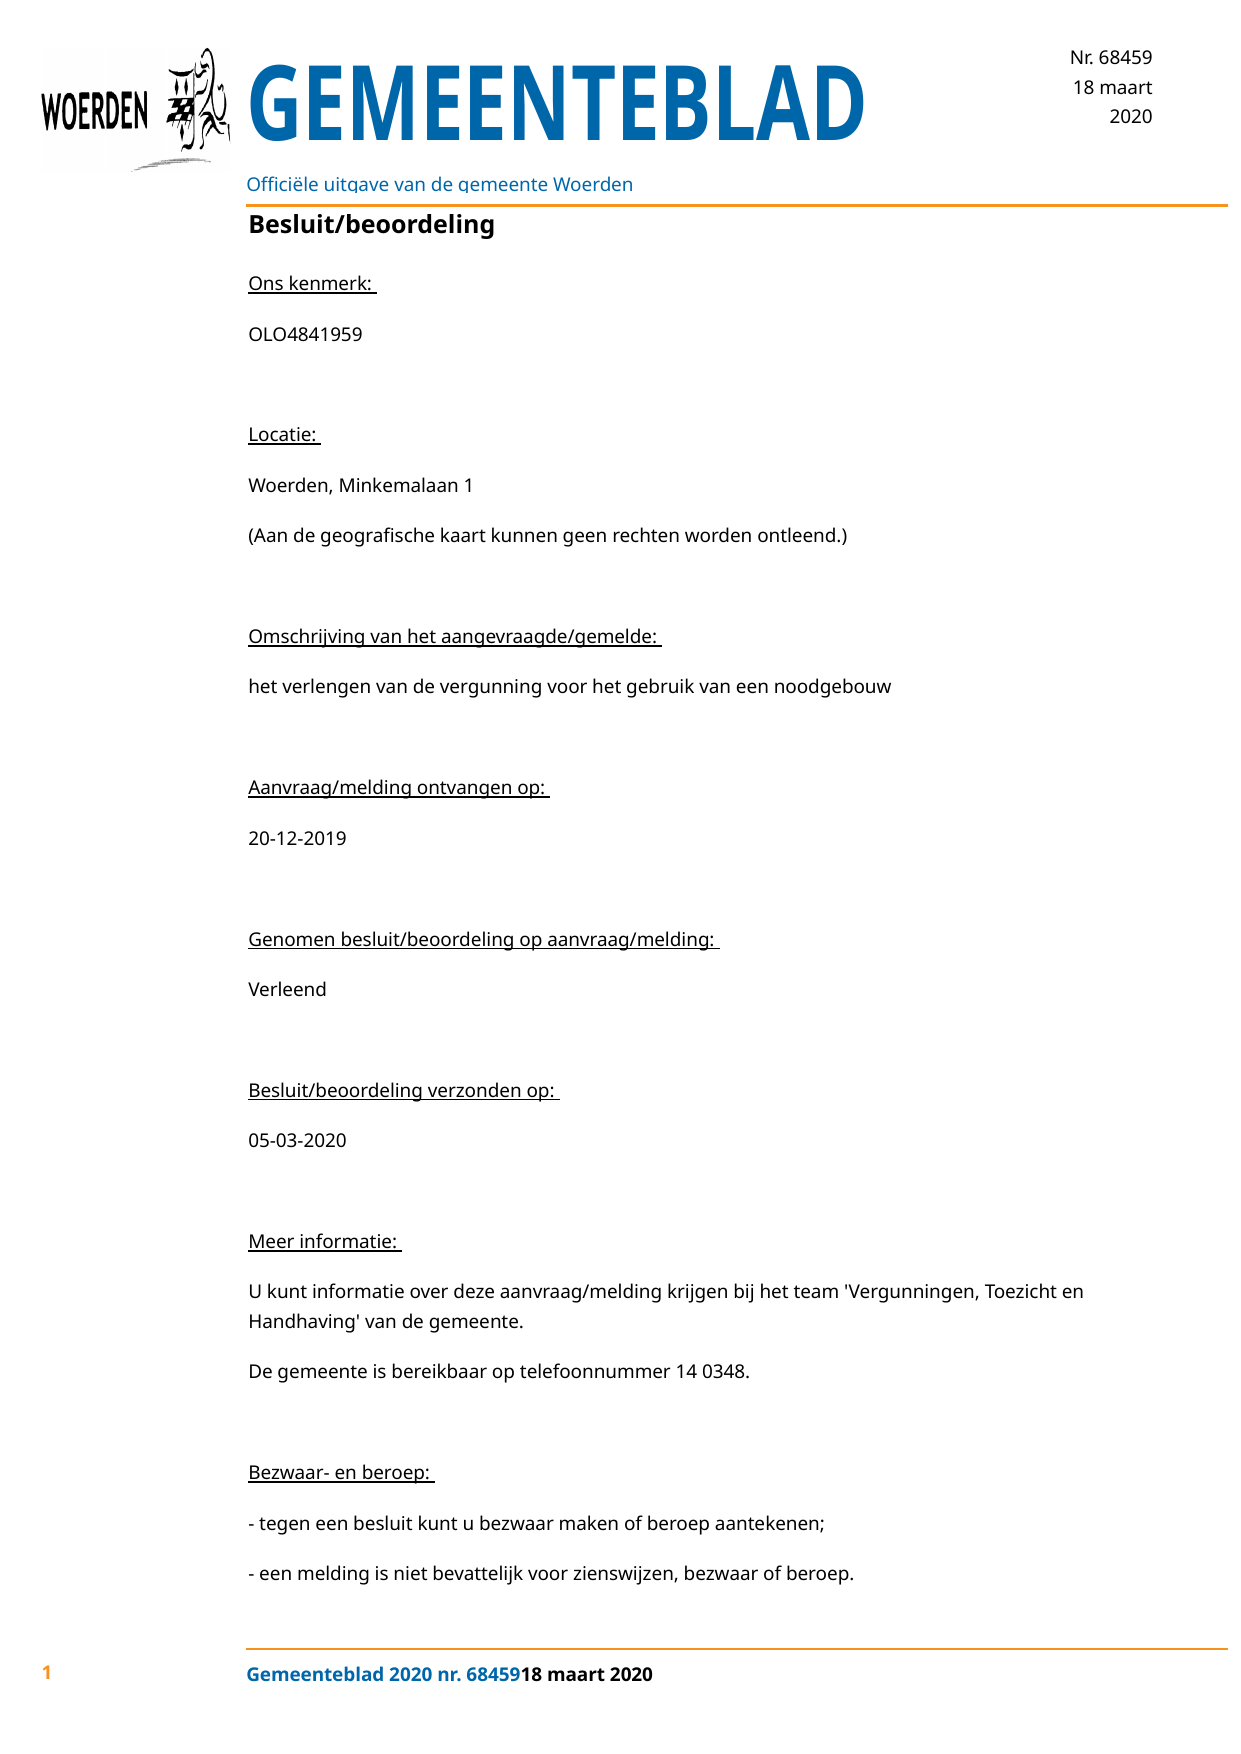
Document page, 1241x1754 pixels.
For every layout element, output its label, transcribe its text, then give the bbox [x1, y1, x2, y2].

text De gemeente is bereikbaar op telefoonnummer 14 0348. [248, 1359, 1152, 1384]
text Besluit/beoordeling [248, 207, 1152, 241]
text (Aan de geografische kaart kunnen geen rechten worden ontleend.) [248, 522, 1152, 548]
picture [41, 47, 231, 172]
text Omschrijving van het aangevraagde/gemelde: [248, 623, 1152, 649]
text - tegen een besluit kunt u bezwaar maken of beroep aantekenen; [248, 1510, 1152, 1536]
text Ons kenmerk: [248, 270, 1152, 296]
text Locatie: [248, 422, 1152, 447]
text Genomen besluit/beoordeling op aanvraag/melding: [248, 926, 1152, 951]
text - een melding is niet bevattelijk voor zienswijzen, bezwaar of beroep. [248, 1560, 1152, 1586]
text U kunt informatie over deze aanvraag/melding krijgen bij het team 'Vergunningen, Toezicht en Handhaving' van de gemeente. [248, 1279, 1152, 1334]
text 05-03-2020 [248, 1127, 1152, 1153]
text het verlengen van de vergunning voor het gebruik van een noodgebouw [248, 674, 1152, 699]
text Bezwaar- en beroep: [248, 1459, 1152, 1485]
text Woerden, Minkemalaan 1 [248, 472, 1152, 498]
text Besluit/beoordeling verzonden op: [248, 1077, 1152, 1103]
text OLO4841959 [248, 321, 1152, 346]
text Verleend [248, 976, 1152, 1002]
text Meer informatie: [248, 1228, 1152, 1254]
text Aanvraag/melding ontvangen op: [248, 774, 1152, 800]
text 20-12-2019 [248, 825, 1152, 851]
